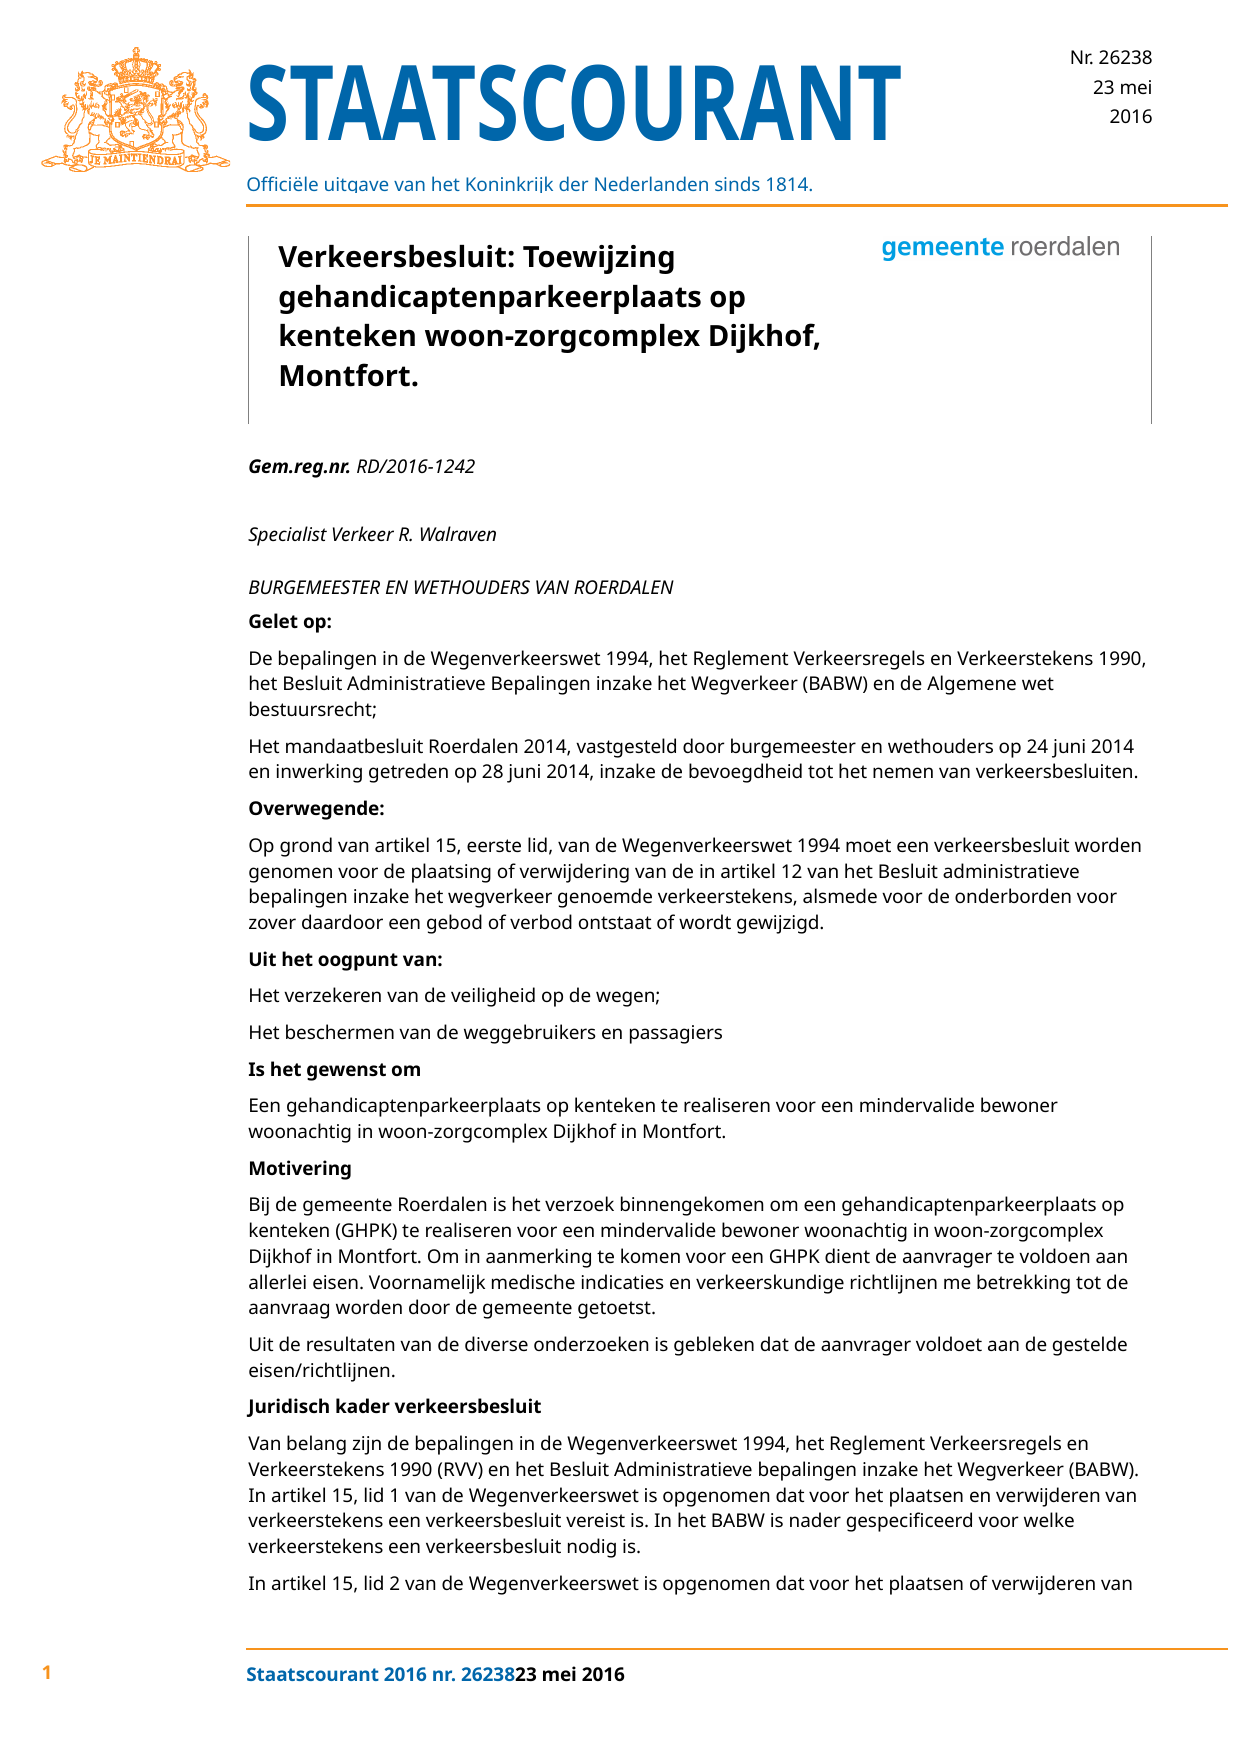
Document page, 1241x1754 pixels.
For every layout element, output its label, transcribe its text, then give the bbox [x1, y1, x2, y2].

text Het mandaatbesluit Roerdalen 2014, vastgesteld door burgemeester en wethouders op 24 juni 2014 en inwerking getreden op 28 juni 2014, inzake de bevoegdheid tot het nemen van verkeersbesluiten. [248, 733, 1152, 784]
text In artikel 15, lid 2 van de Wegenverkeerswet is opgenomen dat voor het plaatsen of verwijderen van [248, 1570, 1152, 1596]
text De bepalingen in de Wegenverkeerswet 1994, het Reglement Verkeersregels en Verkeerstekens 1990, het Besluit Administratieve Bepalingen inzake het Wegverkeer (BABW) en de Algemene wet bestuursrecht; [248, 645, 1152, 722]
text Is het gewenst om [248, 1056, 1152, 1082]
text Specialist Verkeer R. Walraven [248, 521, 1152, 547]
text BURGEMEESTER EN WETHOUDERS VAN ROERDALEN [248, 574, 1152, 600]
text Het beschermen van de weggebruikers en passagiers [248, 1019, 1152, 1045]
text Juridisch kader verkeersbesluit [248, 1394, 1152, 1419]
text Op grond van artikel 15, eerste lid, van de Wegenverkeerswet 1994 moet een verkeersbesluit worden genomen voor de plaatsing of verwijdering van de in artikel 12 van het Besluit administratieve bepalingen inzake het wegverkeer genoemde verkeerstekens, alsmede voor de onderborden voor zover daardoor een gebod of verbod ontstaat of wordt gewijzigd. [248, 832, 1152, 935]
text Van belang zijn de bepalingen in de Wegenverkeerswet 1994, het Reglement Verkeersregels en Verkeerstekens 1990 (RVV) en het Besluit Administratieve bepalingen inzake het Wegverkeer (BABW). In artikel 15, lid 1 van de Wegenverkeerswet is opgenomen dat voor het plaatsen en verwijderen van verkeerstekens een verkeersbesluit vereist is. In het BABW is nader gespecificeerd voor welke verkeerstekens een verkeersbesluit nodig is. [248, 1430, 1152, 1559]
text Overwegende: [248, 795, 1152, 821]
text Het verzekeren van de veiligheid op de wegen; [248, 983, 1152, 1008]
table_header [850, 236, 1151, 424]
table_header Verkeersbesluit: Toewijzing gehandicaptenparkeerplaats op kenteken woon-zorgcomplex Dijkhof, Montfort. [249, 236, 850, 424]
text Motivering [248, 1155, 1152, 1181]
text Bij de gemeente Roerdalen is het verzoek binnengekomen om een gehandicaptenparkeerplaats op kenteken (GHPK) te realiseren voor een mindervalide bewoner woonachtig in woon-zorgcomplex Dijkhof in Montfort. Om in aanmerking te komen voor een GHPK dient de aanvrager te voldoen aan allerlei eisen. Voornamelijk medische indicaties en verkeerskundige richtlijnen me betrekking tot de aanvraag worden door de gemeente getoetst. [248, 1192, 1152, 1320]
text Uit het oogpunt van: [248, 946, 1152, 972]
text Een gehandicaptenparkeerplaats op kenteken te realiseren voor een mindervalide bewoner woonachtig in woon-zorgcomplex Dijkhof in Montfort. [248, 1093, 1152, 1144]
picture [882, 236, 1119, 261]
text Gem.reg.nr. RD/2016-1242 [248, 454, 1152, 479]
picture [41, 47, 231, 172]
picture [882, 254, 891, 261]
text Uit de resultaten van de diverse onderzoeken is gebleken dat de aanvrager voldoet aan de gestelde eisen/richtlijnen. [248, 1331, 1152, 1383]
text Gelet op: [248, 608, 1152, 634]
